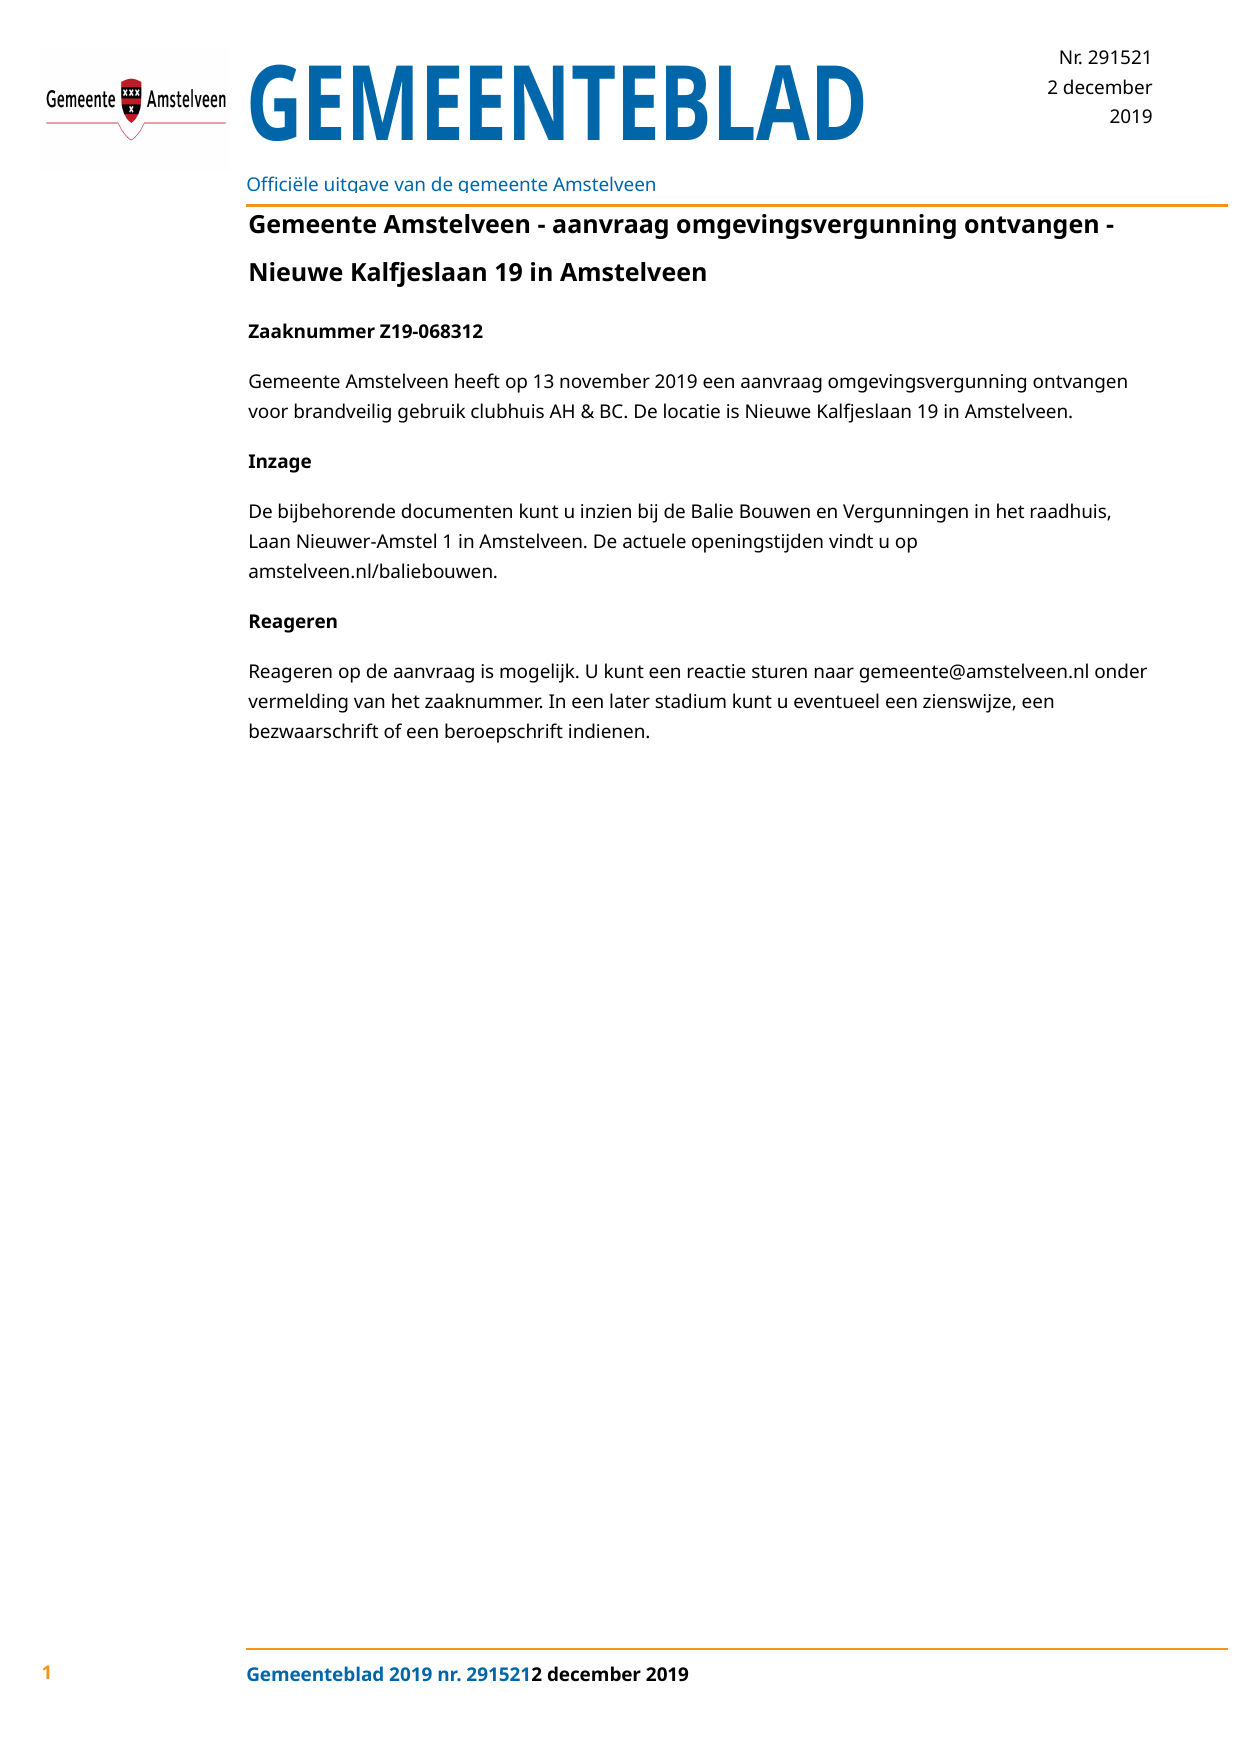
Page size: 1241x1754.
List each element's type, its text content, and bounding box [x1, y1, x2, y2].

text Gemeente Amstelveen heeft op 13 november 2019 een aanvraag omgevingsvergunning ontvangen voor brandveilig gebruik clubhuis AH & BC. De locatie is Nieuwe Kalfjeslaan 19 in Amstelveen. [248, 368, 1152, 424]
text De bijbehorende documenten kunt u inzien bij de Balie Bouwen en Vergunningen in het raadhuis, Laan Nieuwer-Amstel 1 in Amstelveen. De actuele openingstijden vindt u op amstelveen.nl/baliebouwen. [248, 499, 1152, 584]
picture [41, 47, 231, 172]
text Gemeente Amstelveen - aanvraag omgevingsvergunning ontvangen - Nieuwe Kalfjeslaan 19 in Amstelveen [248, 207, 1152, 288]
text Zaaknummer Z19-068312 [248, 318, 1152, 344]
text Reageren [248, 608, 1152, 634]
text Reageren op de aanvraag is mogelijk. U kunt een reactie sturen naar gemeente@amstelveen.nl onder vermelding van het zaaknummer. In een later stadium kunt u eventueel een zienswijze, een bezwaarschrift of een beroepschrift indienen. [248, 659, 1152, 744]
text Inzage [248, 448, 1152, 474]
